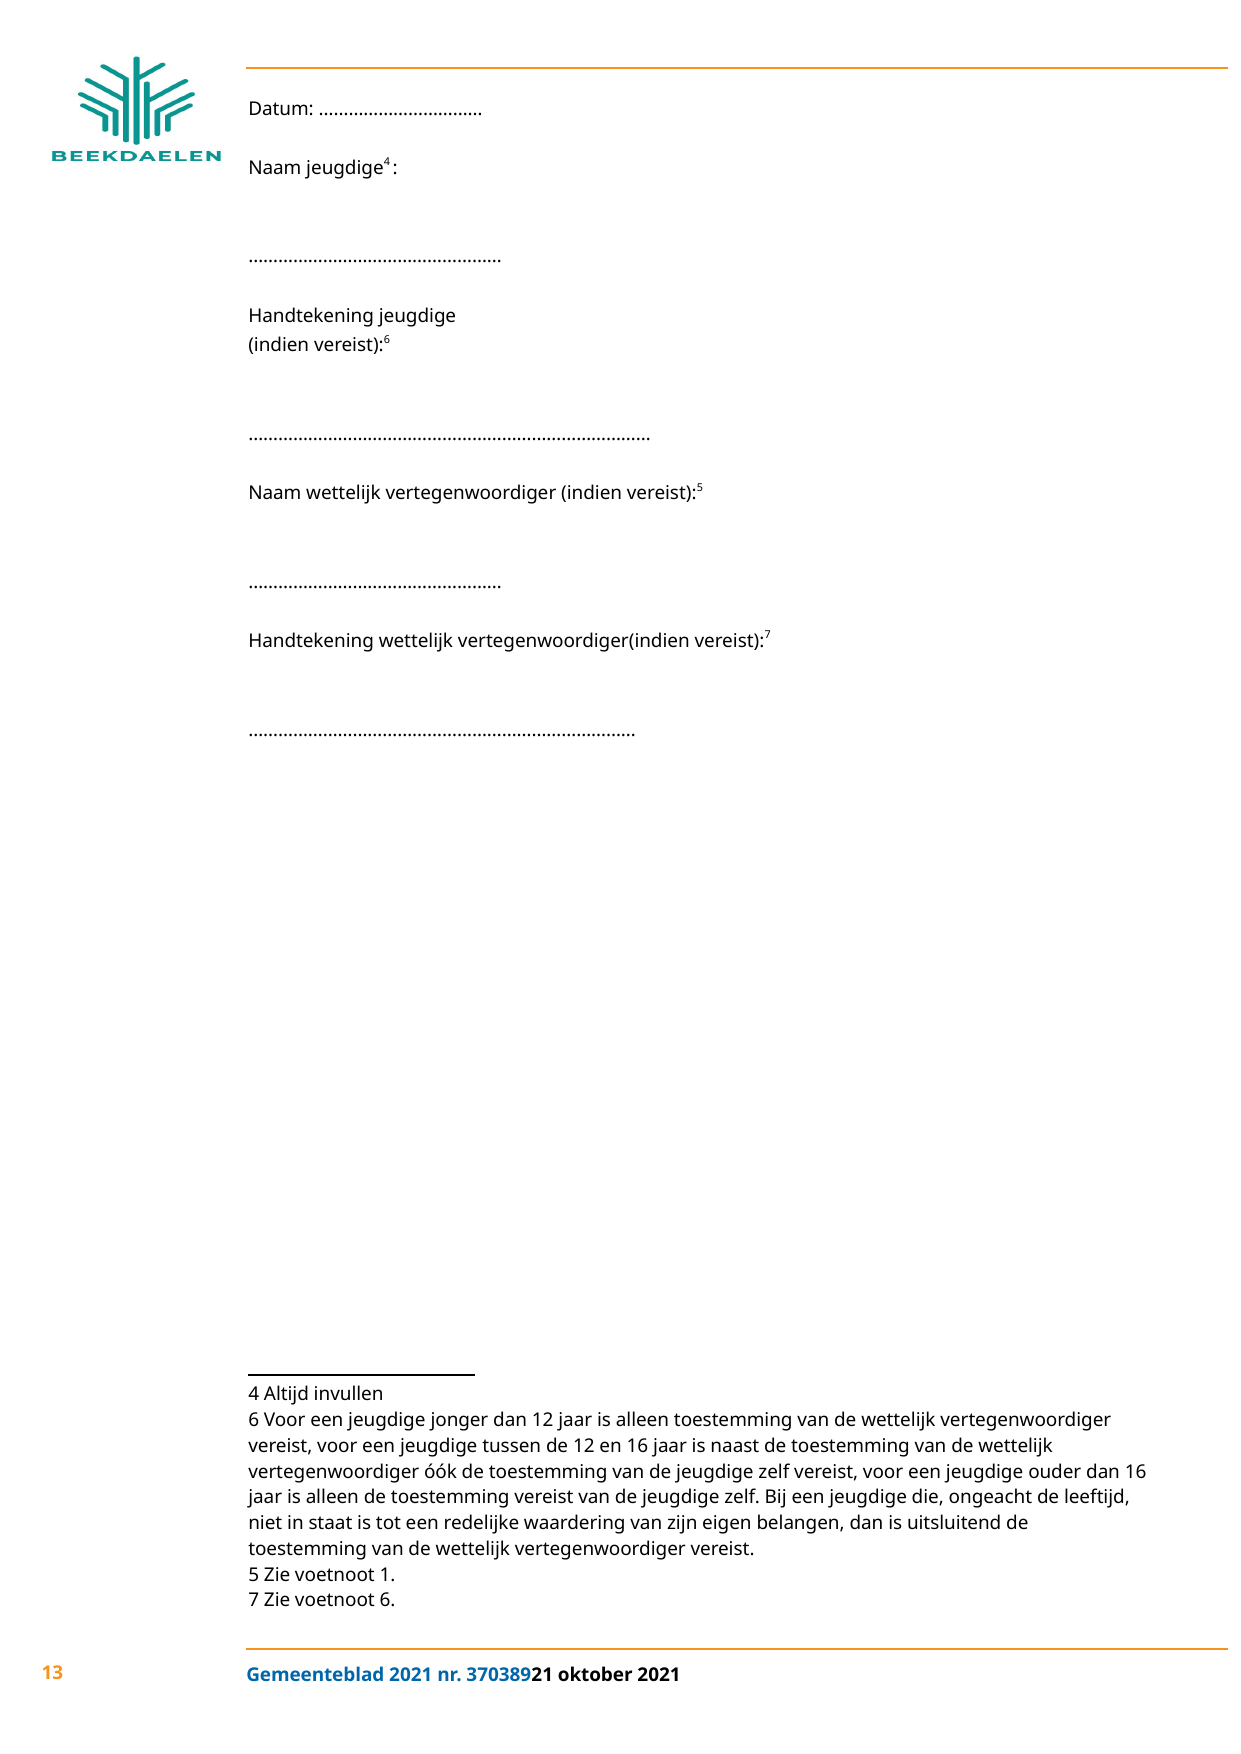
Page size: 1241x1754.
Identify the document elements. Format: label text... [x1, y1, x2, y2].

text Datum: …………………………… [248, 95, 1152, 121]
text ……………………………………………………………………… [248, 420, 1152, 446]
picture [41, 47, 231, 172]
text Handtekening jeugdige [248, 302, 1152, 328]
text Zie voetnoot 6. [248, 1586, 1152, 1612]
text Handtekening wettelijk vertegenwoordiger(indien vereist): [248, 627, 1152, 653]
text …………………………………………… [248, 243, 1152, 268]
text Voor een jeugdige jonger dan 12 jaar is alleen toestemming van de wettelijk vertegenwoordiger vereist, voor een jeugdige tussen de 12 en 16 jaar is naast de toestemming van de wettelijk vertegenwoordiger óók de toestemming van de jeugdige zelf vereist, voor een jeugdige ouder dan 16 jaar is alleen de toestemming vereist van de jeugdige zelf. Bij een jeugdige die, ongeacht de leeftijd, niet in staat is tot een redelijke waardering van zijn eigen belangen, dan is uitsluitend de toestemming van de wettelijk vertegenwoordiger vereist. [248, 1406, 1152, 1561]
text Zie voetnoot 1. [248, 1561, 1152, 1586]
text Naam jeugdige: [248, 154, 1152, 180]
text …………………………………………………………………… [248, 716, 1152, 742]
text Altijd invullen [248, 1381, 1152, 1406]
text (indien vereist): [248, 331, 1152, 357]
text …………………………………………… [248, 568, 1152, 594]
text Naam wettelijk vertegenwoordiger (indien vereist): [248, 479, 1152, 505]
